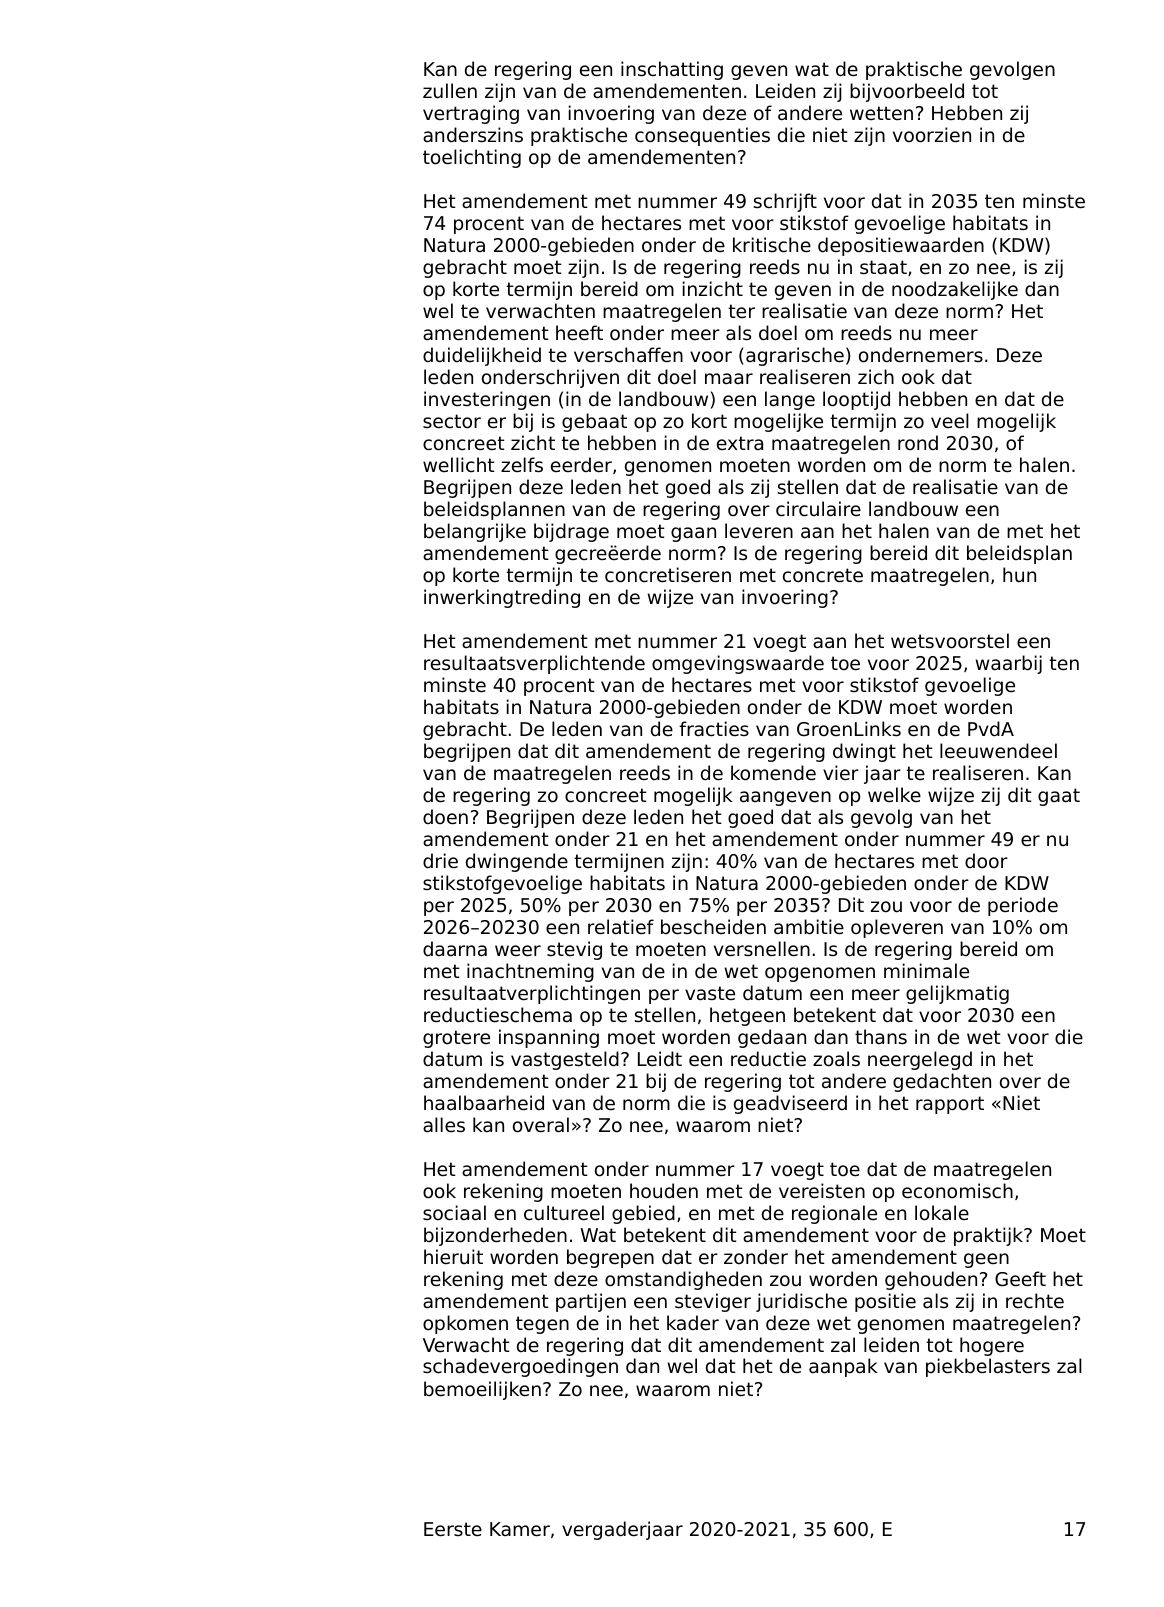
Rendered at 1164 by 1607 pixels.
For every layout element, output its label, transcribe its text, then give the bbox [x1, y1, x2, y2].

text Het amendement met nummer 21 voegt aan het wetsvoorstel een resultaatsverplichtende omgevingswaarde toe voor 2025, waarbij ten minste 40 procent van de hectares met voor stikstof gevoelige habitats in Natura 2000-gebieden onder de KDW moet worden gebracht. De leden van de fracties van GroenLinks en de PvdA begrijpen dat dit amendement de regering dwingt het leeuwendeel van de maatregelen reeds in de komende vier jaar te realiseren. Kan de regering zo concreet mogelijk aangeven op welke wijze zij dit gaat doen? Begrijpen deze leden het goed dat als gevolg van het amendement onder 21 en het amendement onder nummer 49 er nu drie dwingende termijnen zijn: 40% van de hectares met door stikstofgevoelige habitats in Natura 2000-gebieden onder de KDW per 2025, 50% per 2030 en 75% per 2035? Dit zou voor de periode 2026–20230 een relatief bescheiden ambitie opleveren van 10% om daarna weer stevig te moeten versnellen. Is de regering bereid om met inachtneming van de in de wet opgenomen minimale resultaatverplichtingen per vaste datum een meer gelijkmatig reductieschema op te stellen, hetgeen betekent dat voor 2030 een grotere inspanning moet worden gedaan dan thans in de wet voor die datum is vastgesteld? Leidt een reductie zoals neergelegd in het amendement onder 21 bij de regering tot andere gedachten over de haalbaarheid van de norm die is geadviseerd in het rapport «Niet alles kan overal»? Zo nee, waarom niet? [422, 631, 1087, 1136]
text Het amendement met nummer 49 schrijft voor dat in 2035 ten minste 74 procent van de hectares met voor stikstof gevoelige habitats in Natura 2000-gebieden onder de kritische depositiewaarden (KDW) gebracht moet zijn. Is de regering reeds nu in staat, en zo nee, is zij op korte termijn bereid om inzicht te geven in de noodzakelijke dan wel te verwachten maatregelen ter realisatie van deze norm? Het amendement heeft onder meer als doel om reeds nu meer duidelijkheid te verschaffen voor (agrarische) ondernemers. Deze leden onderschrijven dit doel maar realiseren zich ook dat investeringen (in de landbouw) een lange looptijd hebben en dat de sector er bij is gebaat op zo kort mogelijke termijn zo veel mogelijk concreet zicht te hebben in de extra maatregelen rond 2030, of wellicht zelfs eerder, genomen moeten worden om de norm te halen. Begrijpen deze leden het goed als zij stellen dat de realisatie van de beleidsplannen van de regering over circulaire landbouw een belangrijke bijdrage moet gaan leveren aan het halen van de met het amendement gecreëerde norm? Is de regering bereid dit beleidsplan op korte termijn te concretiseren met concrete maatregelen, hun inwerkingtreding en de wijze van invoering? [422, 191, 1087, 609]
text Kan de regering een inschatting geven wat de praktische gevolgen zullen zijn van de amendementen. Leiden zij bijvoorbeeld tot vertraging van invoering van deze of andere wetten? Hebben zij anderszins praktische consequenties die niet zijn voorzien in de toelichting op de amendementen? [422, 59, 1087, 169]
text Het amendement onder nummer 17 voegt toe dat de maatregelen ook rekening moeten houden met de vereisten op economisch, sociaal en cultureel gebied, en met de regionale en lokale bijzonderheden. Wat betekent dit amendement voor de praktijk? Moet hieruit worden begrepen dat er zonder het amendement geen rekening met deze omstandigheden zou worden gehouden? Geeft het amendement partijen een steviger juridische positie als zij in rechte opkomen tegen de in het kader van deze wet genomen maatregelen? Verwacht de regering dat dit amendement zal leiden tot hogere schadevergoedingen dan wel dat het de aanpak van piekbelasters zal bemoeilijken? Zo nee, waarom niet? [422, 1159, 1087, 1400]
